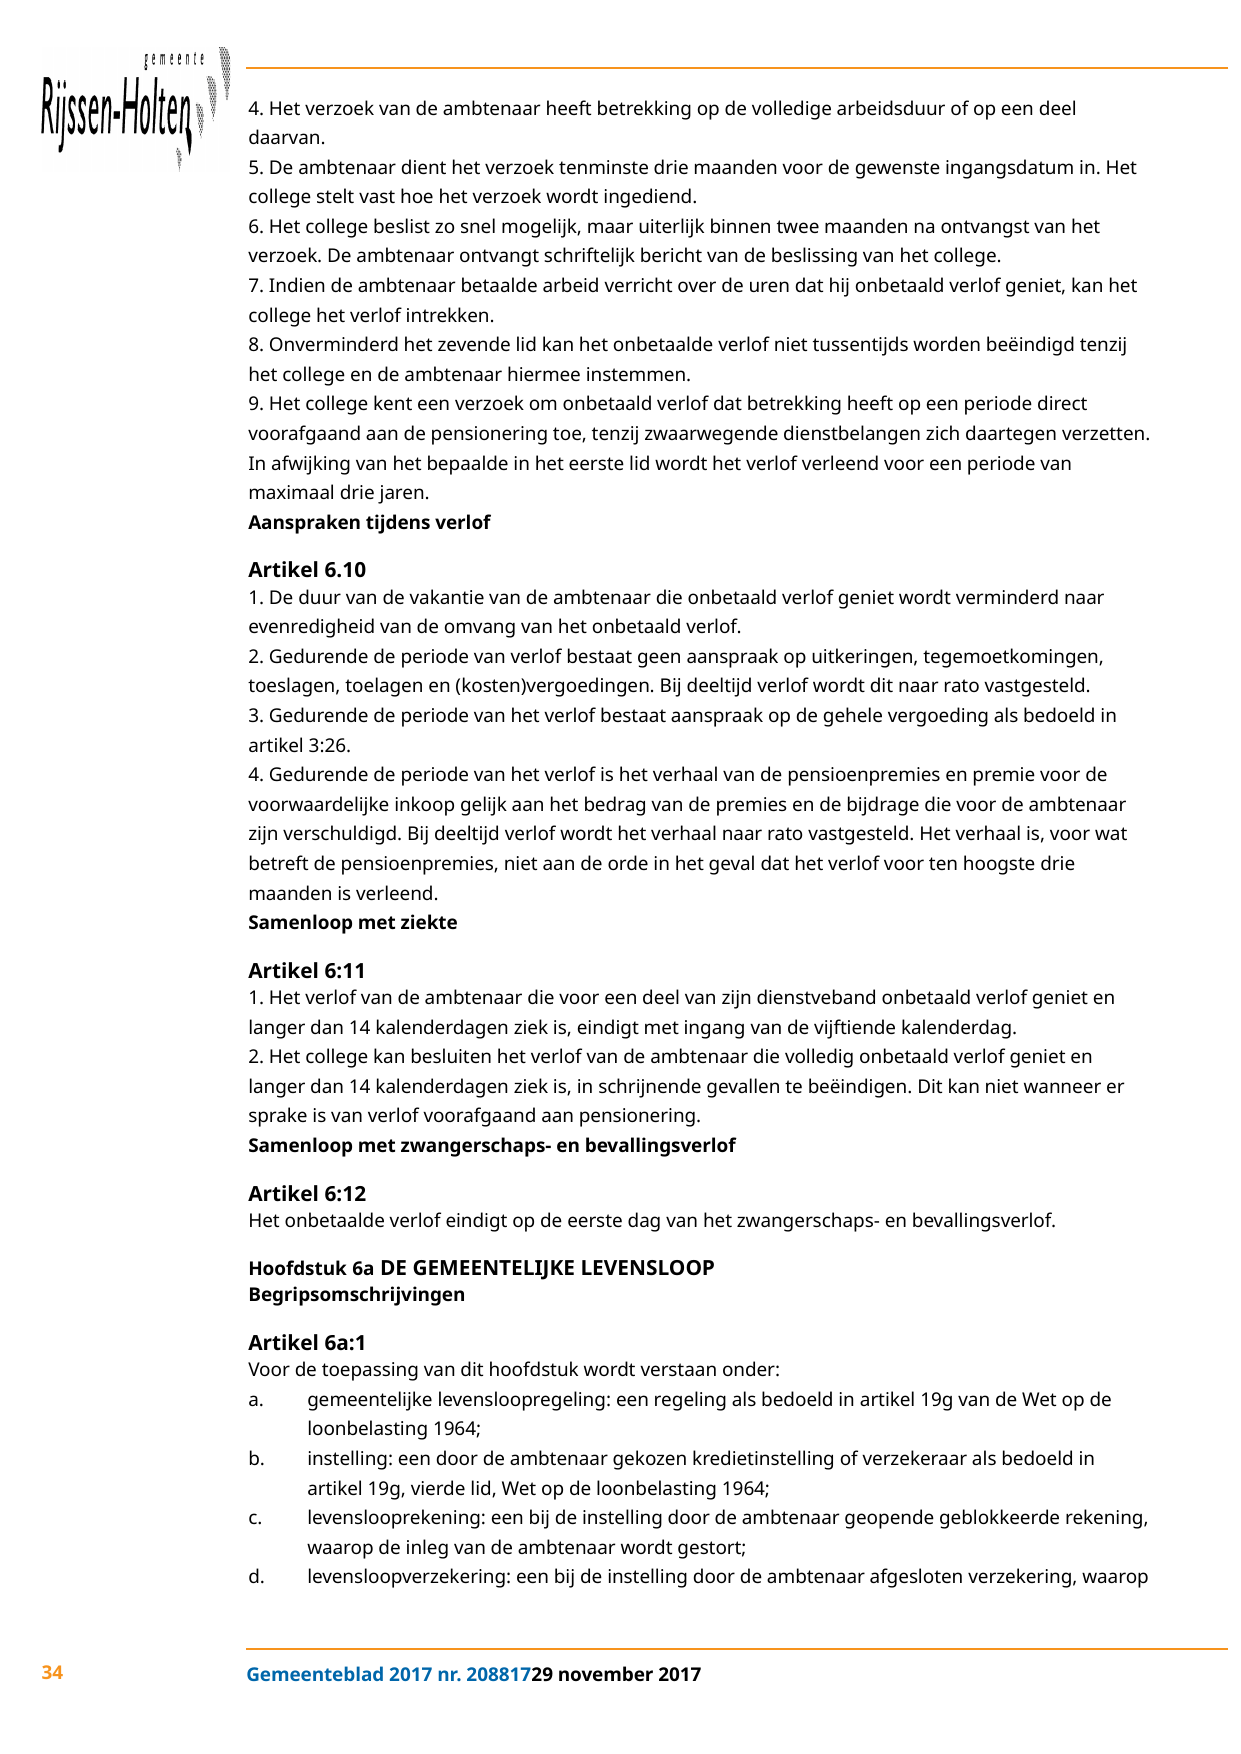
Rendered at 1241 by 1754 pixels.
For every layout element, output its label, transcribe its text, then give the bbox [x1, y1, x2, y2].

text 6. Het college beslist zo snel mogelijk, maar uiterlijk binnen twee maanden na ontvangst van het verzoek. De ambtenaar ontvangt schriftelijk bericht van de beslissing van het college. [248, 213, 1152, 268]
text 4. Het verzoek van de ambtenaar heeft betrekking op de volledige arbeidsduur of op een deel daarvan. [248, 95, 1152, 150]
text Begripsomschrijvingen [248, 1281, 1152, 1307]
list gemeentelijke levensloopregeling: een regeling als bedoeld in artikel 19g van de Wet op de loonbelasting 1964; [248, 1386, 1152, 1441]
text Het onbetaalde verlof eindigt op de eerste dag van het zwangerschaps- en bevallingsverlof. [248, 1207, 1152, 1233]
text 4. Gedurende de periode van het verlof is het verhaal van de pensioenpremies en premie voor de voorwaardelijke inkoop gelijk aan het bedrag van de premies en de bijdrage die voor de ambtenaar zijn verschuldigd. Bij deeltijd verlof wordt het verhaal naar rato vastgesteld. Het verhaal is, voor wat betreft de pensioenpremies, niet aan de orde in het geval dat het verlof voor ten hoogste drie maanden is verleend. [248, 761, 1152, 906]
text 7. Indien de ambtenaar betaalde arbeid verricht over de uren dat hij onbetaald verlof geniet, kan het college het verlof intrekken. [248, 272, 1152, 328]
text Hoofdstuk 6a DE GEMEENTELIJKE LEVENSLOOP [248, 1253, 1152, 1281]
text Artikel 6:12 [248, 1179, 1152, 1207]
picture [41, 47, 231, 172]
text 1. Het verlof van de ambtenaar die voor een deel van zijn dienstveband onbetaald verlof geniet en langer dan 14 kalenderdagen ziek is, eindigt met ingang van de vijftiende kalenderdag. [248, 984, 1152, 1040]
text 3. Gedurende de periode van het verlof bestaat aanspraak op de gehele vergoeding als bedoeld in artikel 3:26. [248, 702, 1152, 758]
text Artikel 6.10 [248, 556, 1152, 584]
text 1. De duur van de vakantie van de ambtenaar die onbetaald verlof geniet wordt verminderd naar evenredigheid van de omvang van het onbetaald verlof. [248, 584, 1152, 639]
text 2. Gedurende de periode van verlof bestaat geen aanspraak op uitkeringen, tegemoetkomingen, toeslagen, toelagen en (kosten)vergoedingen. Bij deeltijd verlof wordt dit naar rato vastgesteld. [248, 643, 1152, 698]
text 5. De ambtenaar dient het verzoek tenminste drie maanden voor de gewenste ingangsdatum in. Het college stelt vast hoe het verzoek wordt ingediend. [248, 154, 1152, 209]
list levensloopverzekering: een bij de instelling door de ambtenaar afgesloten verzekering, waarop [248, 1563, 1152, 1589]
text Artikel 6:11 [248, 956, 1152, 984]
text Artikel 6a:1 [248, 1328, 1152, 1356]
list levenslooprekening: een bij de instelling door de ambtenaar geopende geblokkeerde rekening, waarop de inleg van de ambtenaar wordt gestort; [248, 1504, 1152, 1559]
text 8. Onverminderd het zevende lid kan het onbetaalde verlof niet tussentijds worden beëindigd tenzij het college en de ambtenaar hiermee instemmen. [248, 331, 1152, 387]
text 9. Het college kent een verzoek om onbetaald verlof dat betrekking heeft op een periode direct voorafgaand aan de pensionering toe, tenzij zwaarwegende dienstbelangen zich daartegen verzetten. In afwijking van het bepaalde in het eerste lid wordt het verlof verleend voor een periode van maximaal drie jaren. [248, 391, 1152, 505]
text Aanspraken tijdens verlof [248, 509, 1152, 535]
text 2. Het college kan besluiten het verlof van de ambtenaar die volledig onbetaald verlof geniet en langer dan 14 kalenderdagen ziek is, in schrijnende gevallen te beëindigen. Dit kan niet wanneer er sprake is van verlof voorafgaand aan pensionering. [248, 1043, 1152, 1128]
list instelling: een door de ambtenaar gekozen kredietinstelling of verzekeraar als bedoeld in artikel 19g, vierde lid, Wet op de loonbelasting 1964; [248, 1445, 1152, 1500]
text Voor de toepassing van dit hoofdstuk wordt verstaan onder: [248, 1356, 1152, 1382]
text Samenloop met zwangerschaps- en bevallingsverlof [248, 1132, 1152, 1158]
text Samenloop met ziekte [248, 909, 1152, 935]
